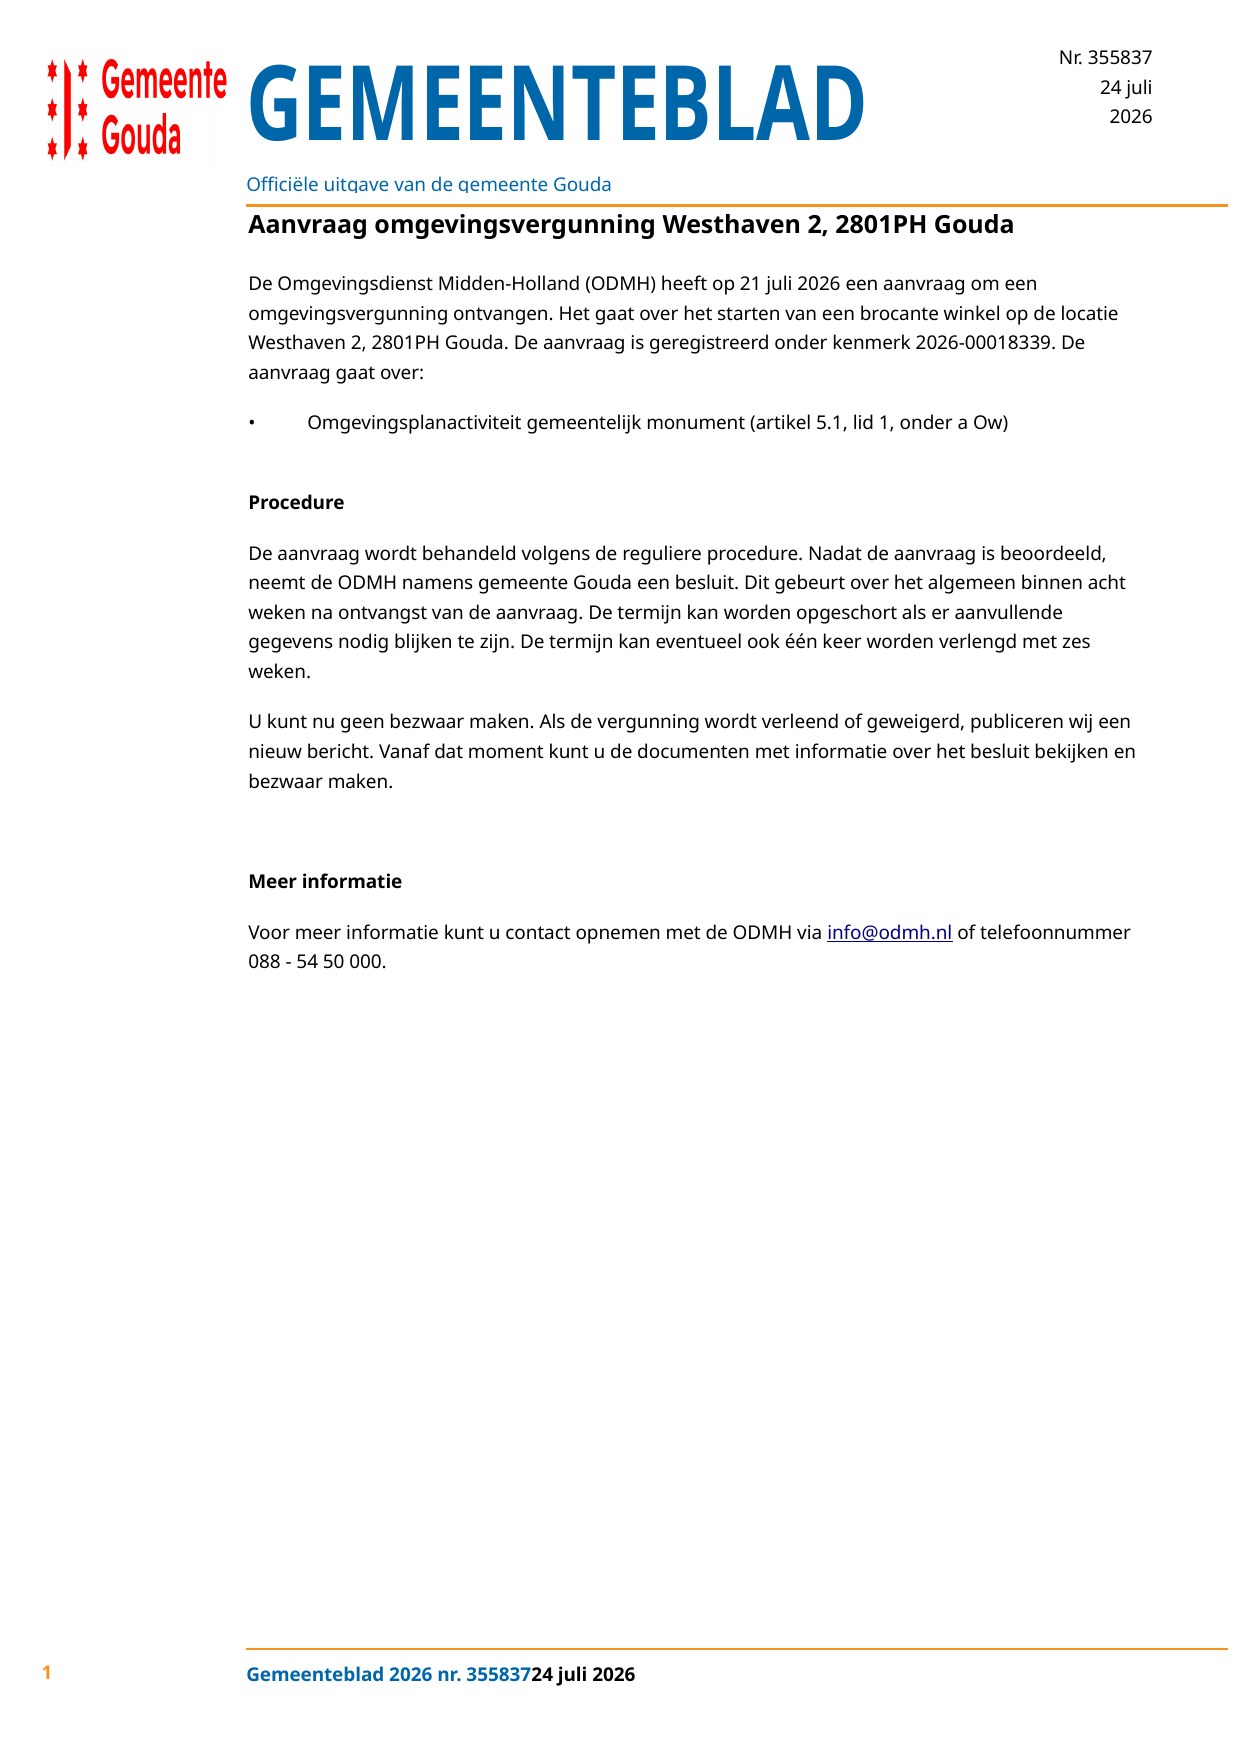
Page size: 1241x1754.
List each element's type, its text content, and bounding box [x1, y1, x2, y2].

text Aanvraag omgevingsvergunning Westhaven 2, 2801PH Gouda [248, 207, 1152, 241]
text De aanvraag wordt behandeld volgens de reguliere procedure. Nadat de aanvraag is beoordeeld, neemt de ODMH namens gemeente Gouda een besluit. Dit gebeurt over het algemeen binnen acht weken na ontvangst van de aanvraag. De termijn kan worden opgeschort als er aanvullende gegevens nodig blijken te zijn. De termijn kan eventueel ook één keer worden verlengd met zes weken. [248, 540, 1152, 684]
text U kunt nu geen bezwaar maken. Als de vergunning wordt verleend of geweigerd, publiceren wij een nieuw bericht. Vanaf dat moment kunt u de documenten met informatie over het besluit bekijken en bezwaar maken. [248, 709, 1152, 793]
list Omgevingsplanactiviteit gemeentelijk monument (artikel 5.1, lid 1, onder a Ow) [248, 409, 1152, 435]
text De Omgevingsdienst Midden-Holland (ODMH) heeft op 21 juli 2026 een aanvraag om een omgevingsvergunning ontvangen. Het gaat over het starten van een brocante winkel op de locatie Westhaven 2, 2801PH Gouda. De aanvraag is geregistreerd onder kenmerk 2026-00018339. De aanvraag gaat over: [248, 270, 1152, 385]
text Voor meer informatie kunt u contact opnemen met de ODMH via info@odmh.nl of telefoonnummer 088 - 54 50 000. [248, 919, 1152, 974]
text Meer informatie [248, 869, 1152, 894]
picture [41, 47, 231, 172]
text Procedure [248, 489, 1152, 515]
